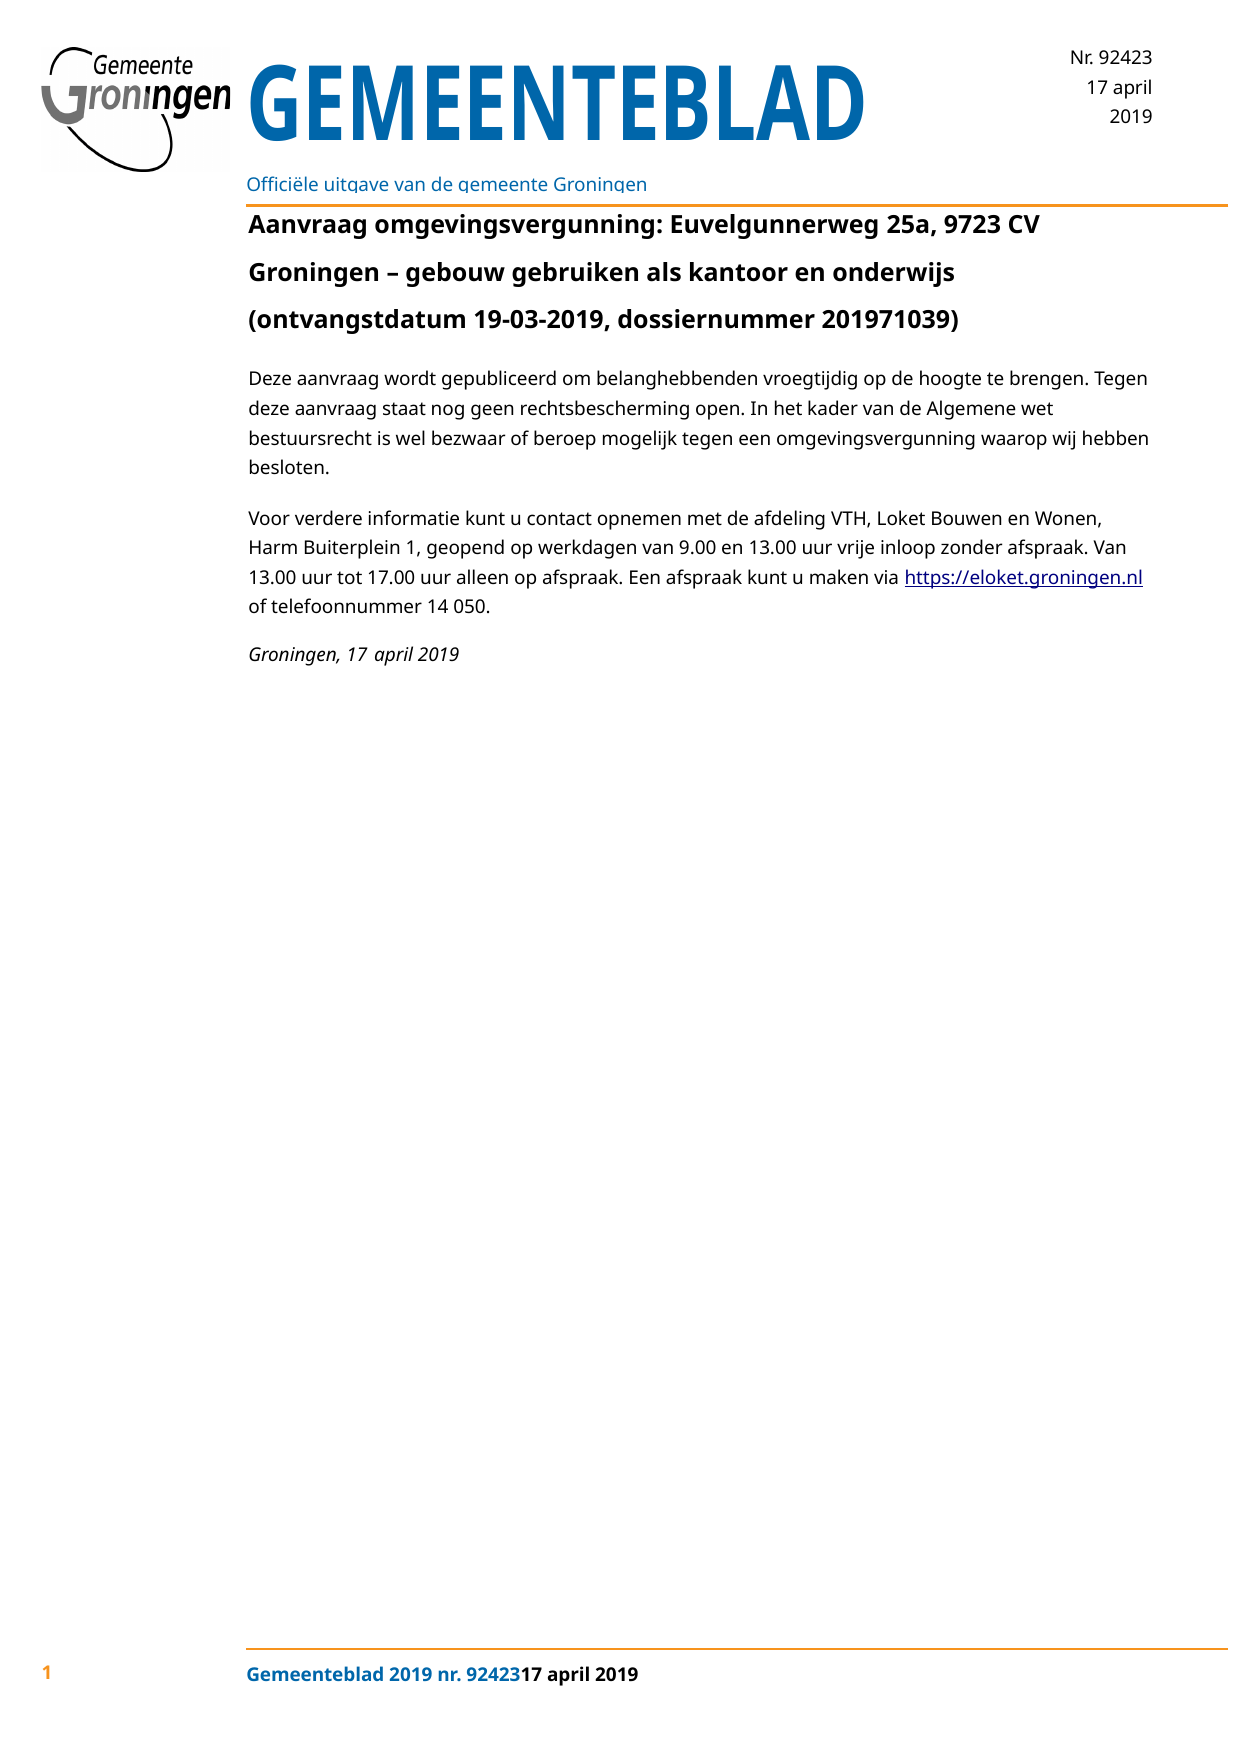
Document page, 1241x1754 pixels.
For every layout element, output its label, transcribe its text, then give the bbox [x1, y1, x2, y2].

picture [41, 47, 231, 172]
text Voor verdere informatie kunt u contact opnemen met de afdeling VTH, Loket Bouwen en Wonen, Harm Buiterplein 1, geopend op werkdagen van 9.00 en 13.00 uur vrije inloop zonder afspraak. Van 13.00 uur tot 17.00 uur alleen op afspraak. Een afspraak kunt u maken via https://eloket.groningen.nl of telefoonnummer 14 050. [248, 505, 1152, 619]
text Groningen, 17 april 2019 [248, 641, 1152, 667]
text Aanvraag omgevingsvergunning: Euvelgunnerweg 25a, 9723 CV Groningen – gebouw gebruiken als kantoor en onderwijs (ontvangstdatum 19-03-2019, dossiernummer 201971039) [248, 207, 1152, 336]
text Deze aanvraag wordt gepubliceerd om belanghebbenden vroegtijdig op de hoogte te brengen. Tegen deze aanvraag staat nog geen rechtsbescherming open. In het kader van de Algemene wet bestuursrecht is wel bezwaar of beroep mogelijk tegen een omgevingsvergunning waarop wij hebben besloten. [248, 366, 1152, 480]
